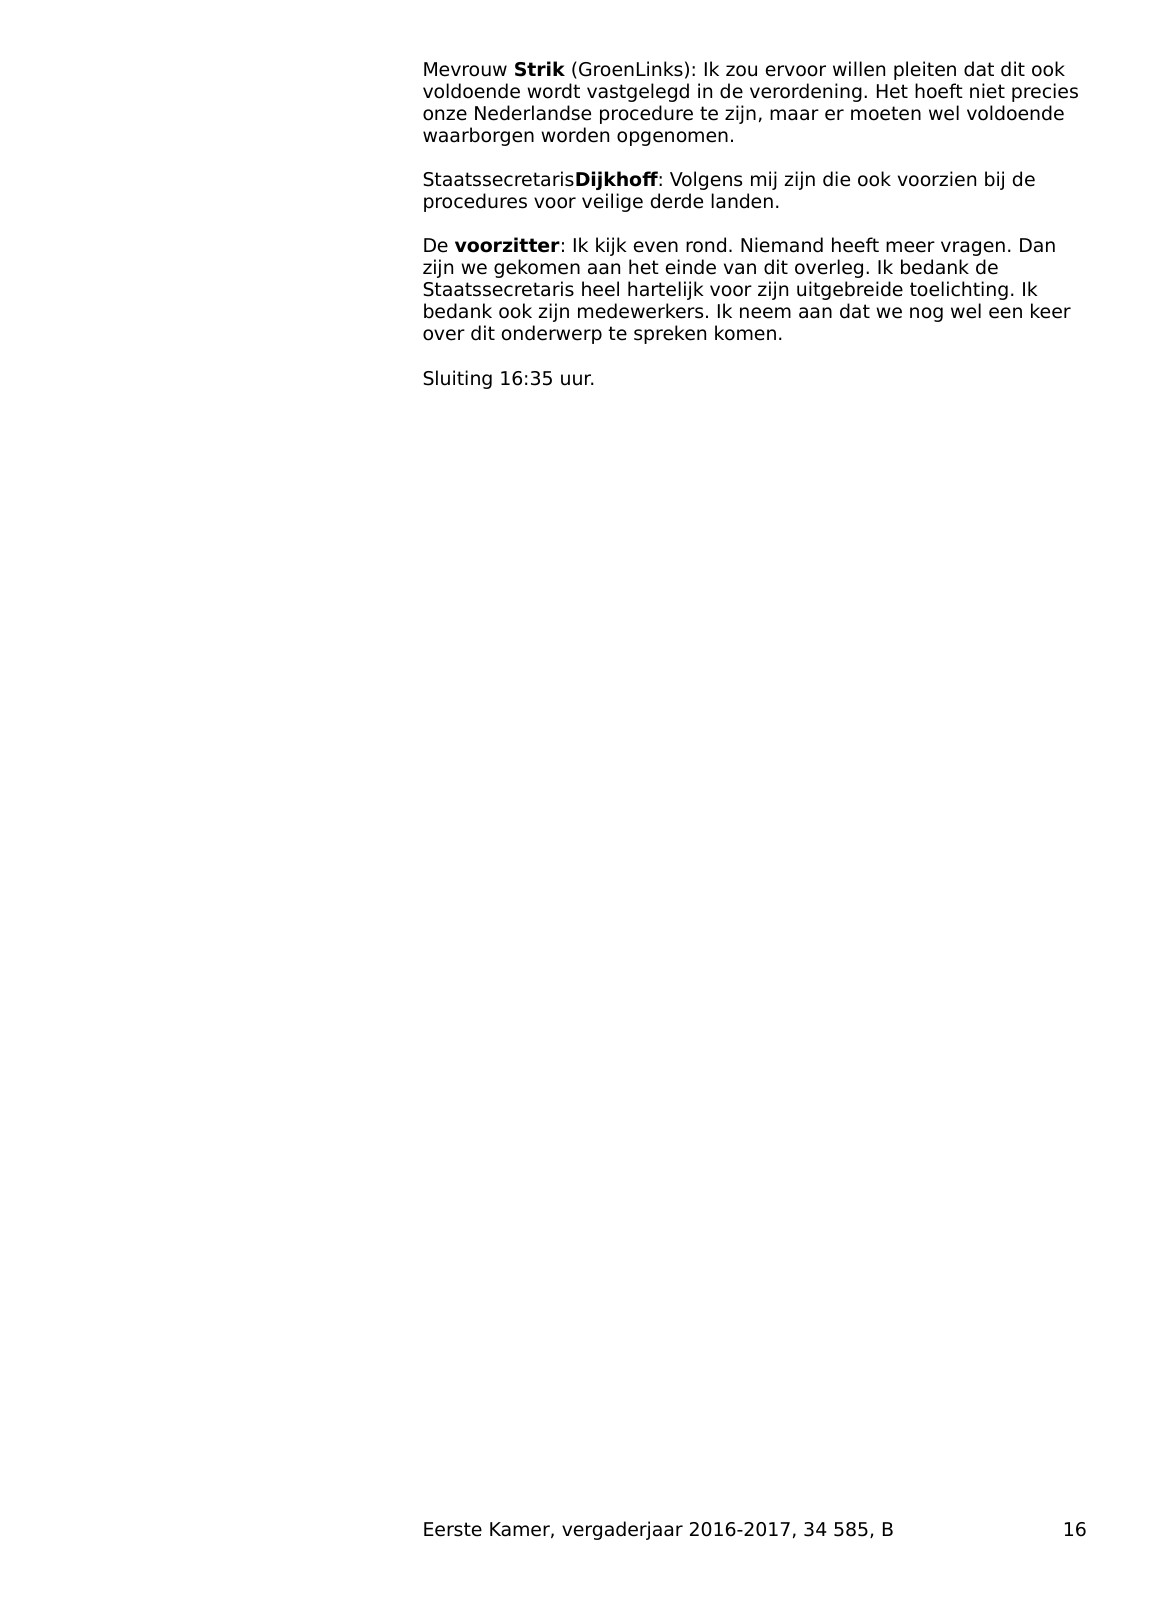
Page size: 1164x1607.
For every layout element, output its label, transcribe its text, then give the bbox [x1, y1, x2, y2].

text Mevrouw Strik (GroenLinks): Ik zou ervoor willen pleiten dat dit ook voldoende wordt vastgelegd in de verordening. Het hoeft niet precies onze Nederlandse procedure te zijn, maar er moeten wel voldoende waarborgen worden opgenomen. [422, 59, 1087, 147]
text StaatssecretarisDijkhoff: Volgens mij zijn die ook voorzien bij de procedures voor veilige derde landen. [422, 169, 1087, 213]
text Sluiting 16:35 uur. [422, 367, 1087, 389]
text De voorzitter: Ik kijk even rond. Niemand heeft meer vragen. Dan zijn we gekomen aan het einde van dit overleg. Ik bedank de Staatssecretaris heel hartelijk voor zijn uitgebreide toelichting. Ik bedank ook zijn medewerkers. Ik neem aan dat we nog wel een keer over dit onderwerp te spreken komen. [422, 235, 1087, 345]
